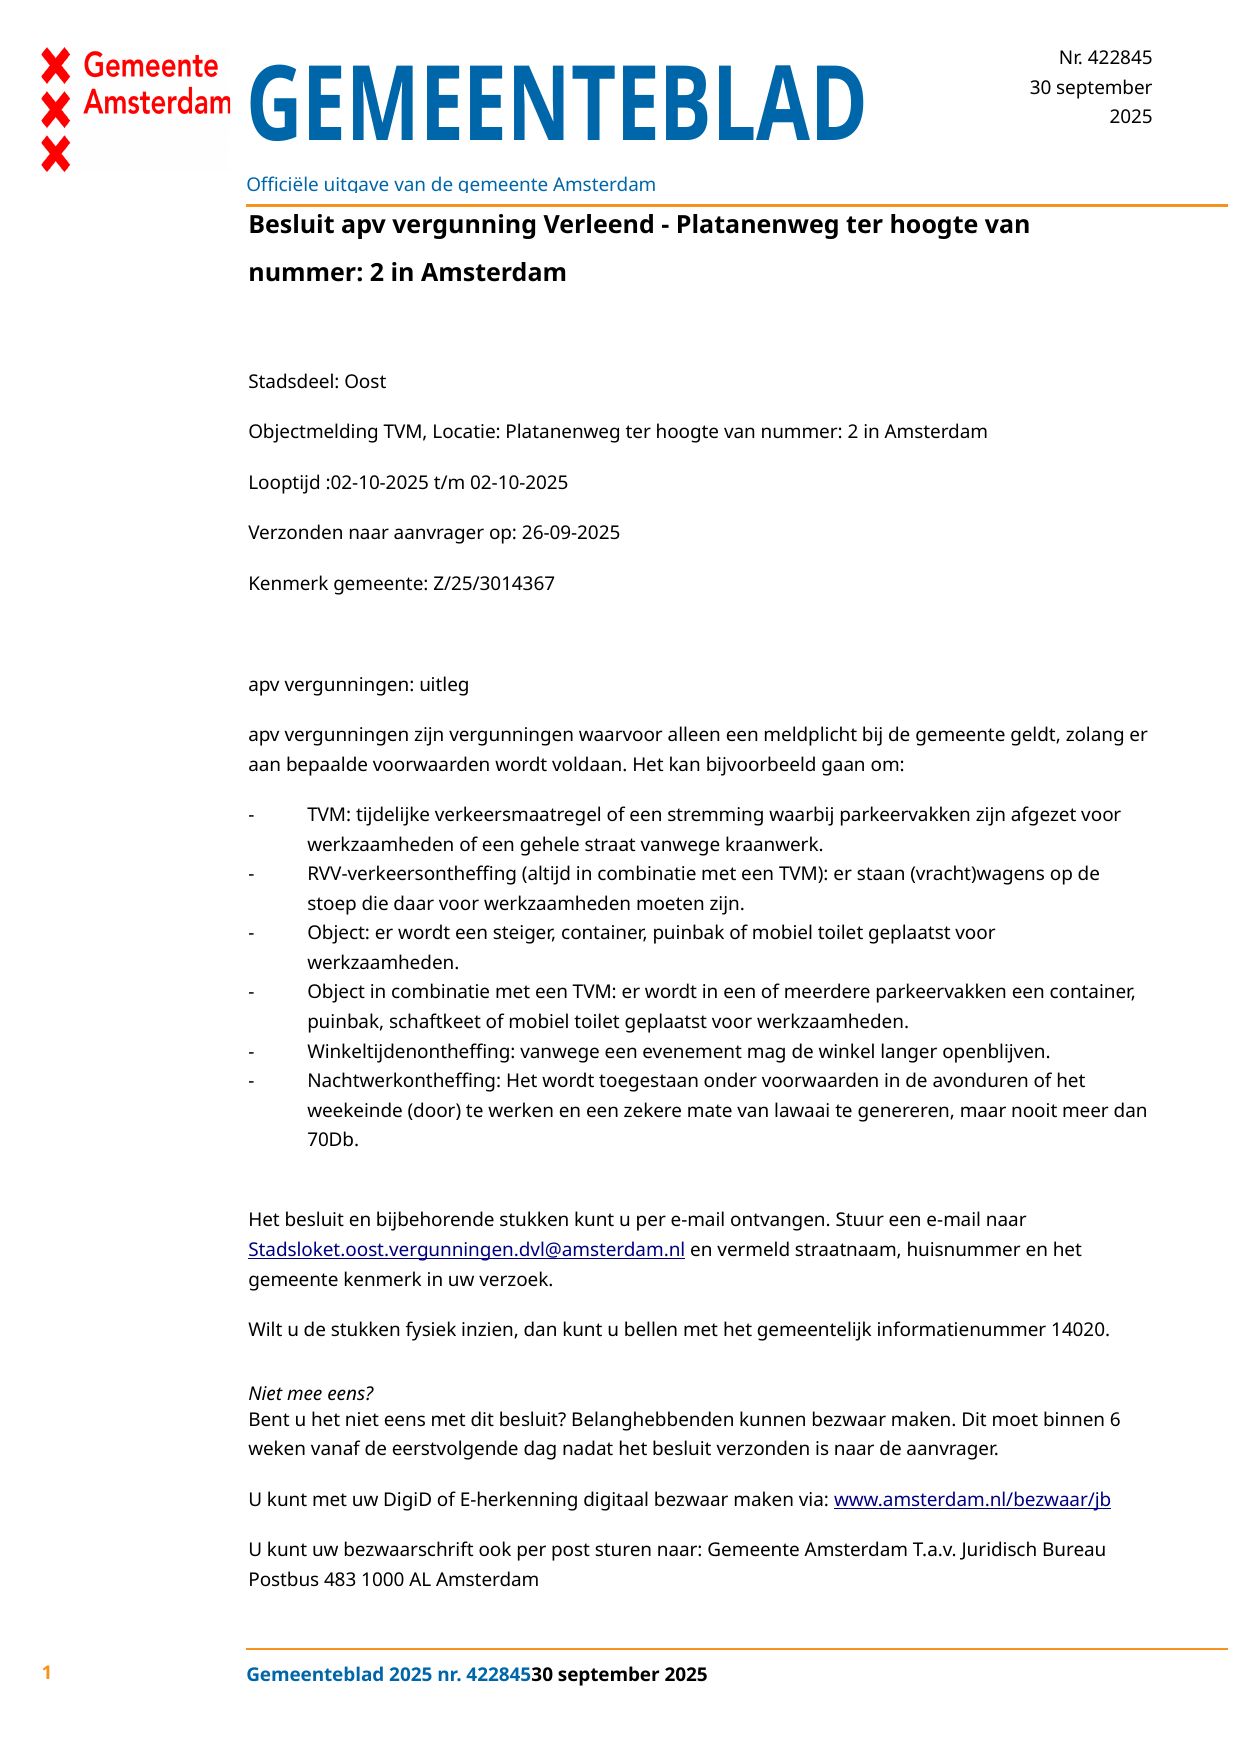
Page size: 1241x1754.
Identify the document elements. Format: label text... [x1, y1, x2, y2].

text Stadsdeel: Oost [248, 368, 1152, 394]
list TVM: tijdelijke verkeersmaatregel of een stremming waarbij parkeervakken zijn afgezet voor werkzaamheden of een gehele straat vanwege kraanwerk. [248, 801, 1152, 857]
text Objectmelding TVM, Locatie: Platanenweg ter hoogte van nummer: 2 in Amsterdam [248, 419, 1152, 444]
text Looptijd :02-10-2025 t/m 02-10-2025 [248, 469, 1152, 495]
list RVV-verkeersontheffing (altijd in combinatie met een TVM): er staan (vracht)wagens op de stoep die daar voor werkzaamheden moeten zijn. [248, 860, 1152, 916]
picture [41, 47, 231, 172]
text Kenmerk gemeente: Z/25/3014367 [248, 570, 1152, 596]
text apv vergunningen zijn vergunningen waarvoor alleen een meldplicht bij de gemeente geldt, zolang er aan bepaalde voorwaarden wordt voldaan. Het kan bijvoorbeeld gaan om: [248, 721, 1152, 777]
list Nachtwerkontheffing: Het wordt toegestaan onder voorwaarden in de avonduren of het weekeinde (door) te werken en een zekere mate van lawaai te genereren, maar nooit meer dan 70Db. [248, 1067, 1152, 1152]
text apv vergunningen: uitleg [248, 671, 1152, 697]
text U kunt met uw DigiD of E-herkenning digitaal bezwaar maken via: www.amsterdam.nl/bezwaar/jb [248, 1486, 1152, 1512]
text Verzonden naar aanvrager op: 26-09-2025 [248, 519, 1152, 545]
text Bent u het niet eens met dit besluit? Belanghebbenden kunnen bezwaar maken. Dit moet binnen 6 weken vanaf de eerstvolgende dag nadat het besluit verzonden is naar de aanvrager. [248, 1406, 1152, 1461]
text Niet mee eens? [248, 1380, 1152, 1406]
list Winkeltijdenontheffing: vanwege een evenement mag de winkel langer openblijven. [248, 1038, 1152, 1064]
list Object: er wordt een steiger, container, puinbak of mobiel toilet geplaatst voor werkzaamheden. [248, 919, 1152, 975]
text Besluit apv vergunning Verleend - Platanenweg ter hoogte van nummer: 2 in Amsterdam [248, 207, 1152, 288]
text Het besluit en bijbehorende stukken kunt u per e-mail ontvangen. Stuur een e-mail naar Stadsloket.oost.vergunningen.dvl@amsterdam.nl en vermeld straatnaam, huisnummer en het gemeente kenmerk in uw verzoek. [248, 1207, 1152, 1292]
list Object in combinatie met een TVM: er wordt in een of meerdere parkeervakken een container, puinbak, schaftkeet of mobiel toilet geplaatst voor werkzaamheden. [248, 979, 1152, 1034]
text Wilt u de stukken fysiek inzien, dan kunt u bellen met het gemeentelijk informatienummer 14020. [248, 1316, 1152, 1342]
text U kunt uw bezwaarschrift ook per post sturen naar: Gemeente Amsterdam T.a.v. Juridisch Bureau Postbus 483 1000 AL Amsterdam [248, 1536, 1152, 1592]
